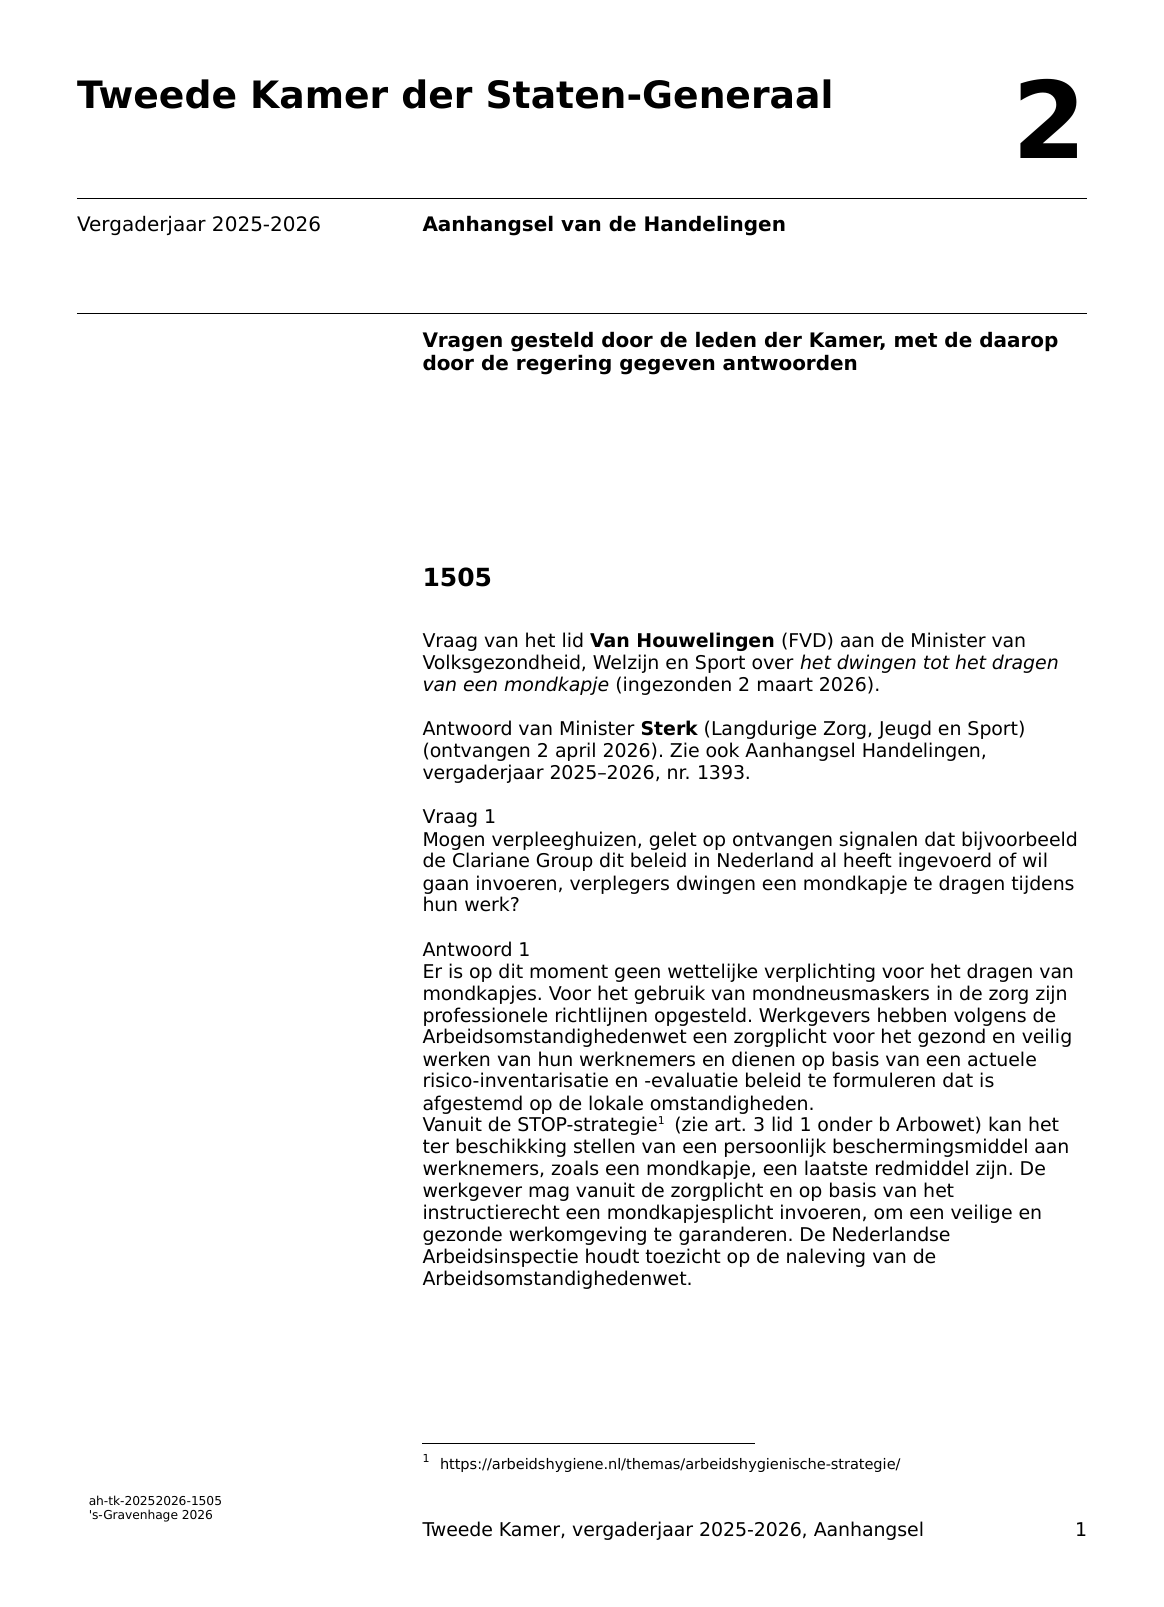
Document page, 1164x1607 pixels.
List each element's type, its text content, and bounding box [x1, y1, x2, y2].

table_cell Vragen gesteld door de leden der Kamer, met de daarop door de regering gegeven antwoorden [422, 314, 1087, 375]
table_header Tweede Kamer der Staten-Generaal [77, 59, 886, 198]
text Antwoord van Minister Sterk (Langdurige Zorg, Jeugd en Sport) (ontvangen 2 april 2026). Zie ook Aanhangsel Handelingen, vergaderjaar 2025–2026, nr. 1393. [422, 718, 1087, 784]
table_cell Vergaderjaar 2025-2026 [77, 199, 422, 313]
table_cell [77, 314, 422, 375]
text Antwoord 1 [422, 938, 1087, 961]
text 's-Gravenhage 2026 [88, 1508, 323, 1522]
text Mogen verpleeghuizen, gelet op ontvangen signalen dat bijvoorbeeld de Clariane Group dit beleid in Nederland al heeft ingevoerd of wil gaan invoeren, verplegers dwingen een mondkapje te dragen tijdens hun werk? [422, 828, 1087, 916]
text Er is op dit moment geen wettelijke verplichting voor het dragen van mondkapjes. Voor het gebruik van mondneusmaskers in de zorg zijn professionele richtlijnen opgesteld. Werkgevers hebben volgens de Arbeidsomstandighedenwet een zorgplicht voor het gezond en veilig werken van hun werknemers en dienen op basis van een actuele risico-inventarisatie en -evaluatie beleid te formuleren dat is afgestemd op de lokale omstandigheden. [422, 961, 1087, 1114]
text ah-tk-20252026-1505 [88, 1494, 323, 1508]
text https://arbeidshygiene.nl/themas/arbeidshygienische-strategie/ [422, 1452, 1087, 1474]
text 1505 [422, 563, 1087, 592]
text Vraag van het lid Van Houwelingen (FVD) aan de Minister van Volksgezondheid, Welzijn en Sport over het dwingen tot het dragen van een mondkapje (ingezonden 2 maart 2026). [422, 630, 1087, 696]
text Vanuit de STOP-strategie (zie art. 3 lid 1 onder b Arbowet) kan het ter beschikking stellen van een persoonlijk beschermingsmiddel aan werknemers, zoals een mondkapje, een laatste redmiddel zijn. De werkgever mag vanuit de zorgplicht en op basis van het instructierecht een mondkapjesplicht invoeren, om een veilige en gezonde werkomgeving te garanderen. De Nederlandse Arbeidsinspectie houdt toezicht op de naleving van de Arbeidsomstandighedenwet. [422, 1114, 1087, 1290]
text Vraag 1 [422, 806, 1087, 828]
table_header 2 [886, 59, 1087, 198]
table_cell Aanhangsel van de Handelingen [422, 199, 1087, 313]
